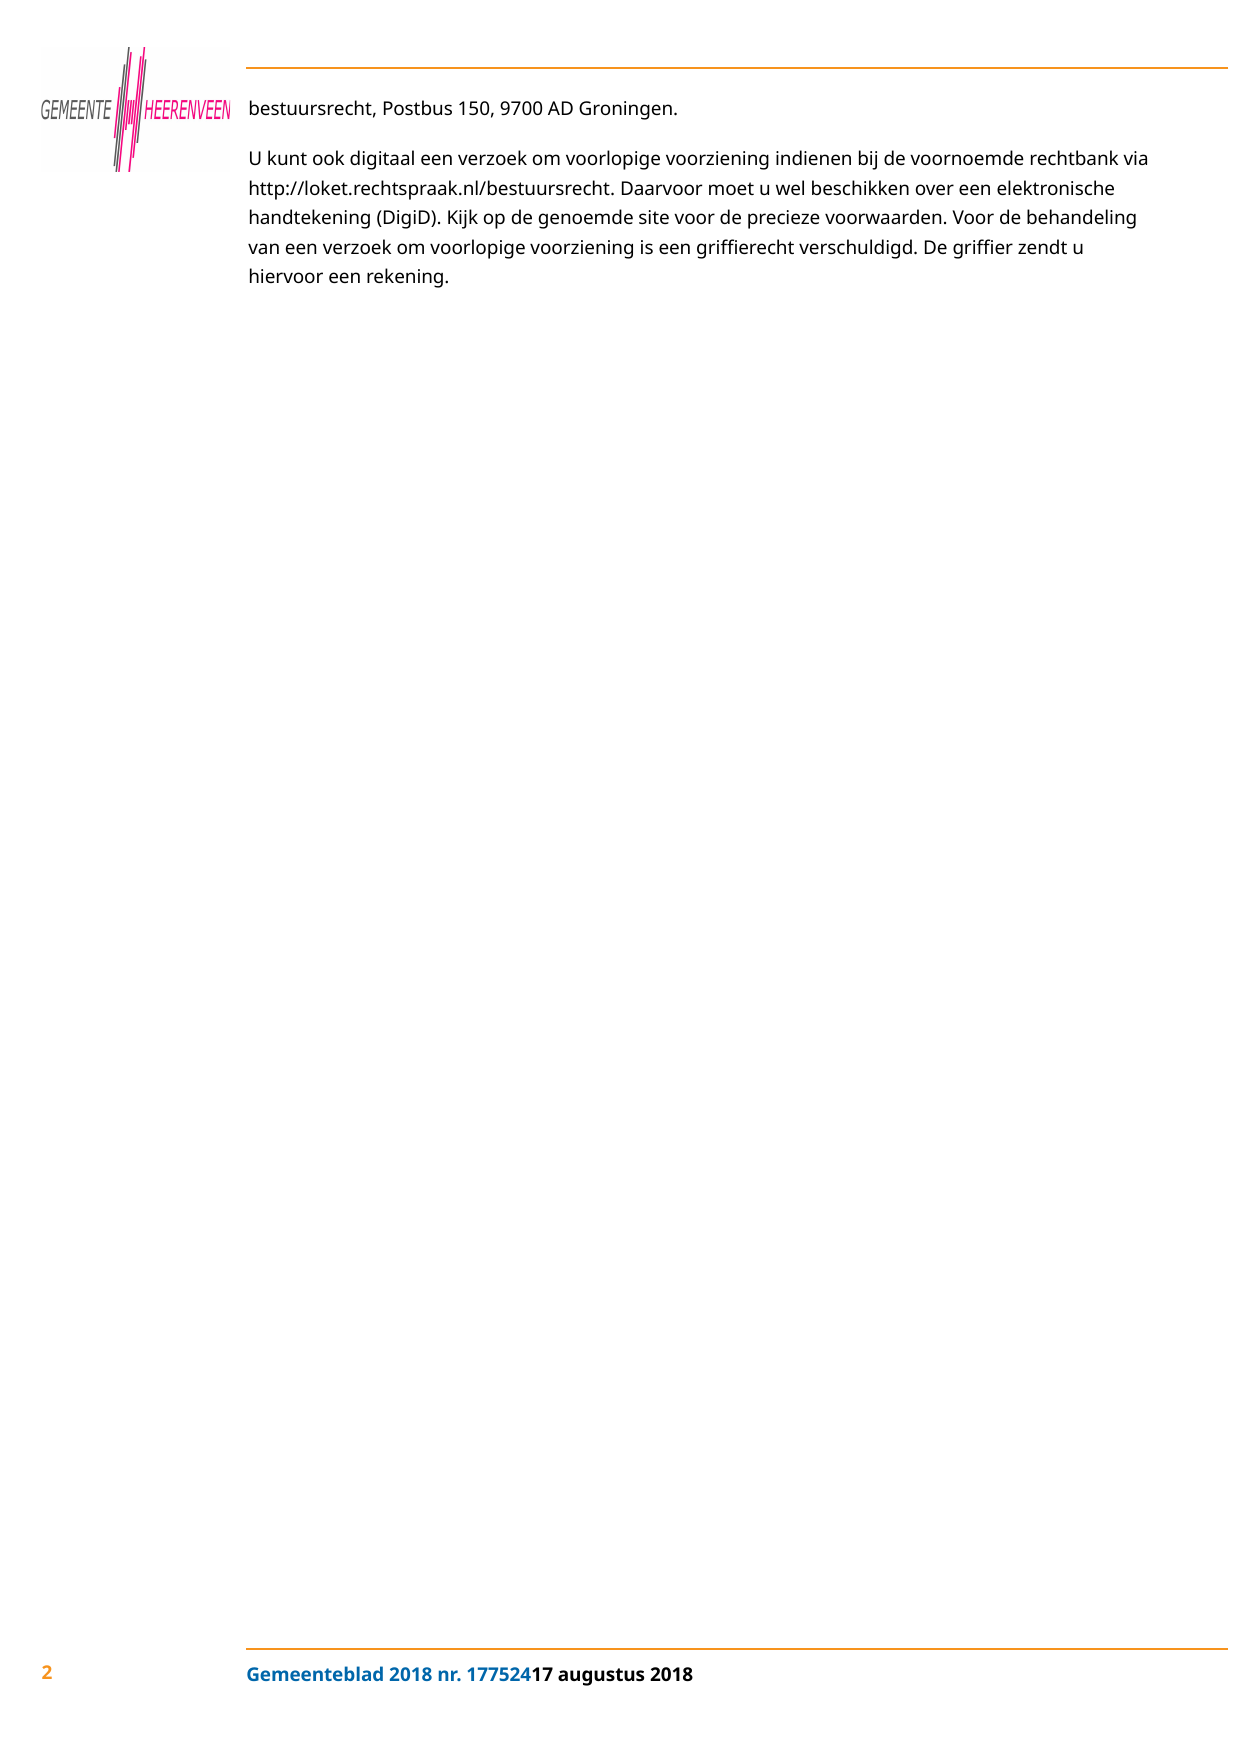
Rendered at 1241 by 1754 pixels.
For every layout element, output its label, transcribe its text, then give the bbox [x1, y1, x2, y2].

text bestuursrecht, Postbus 150, 9700 AD Groningen. [248, 95, 1152, 121]
picture [41, 47, 231, 172]
text U kunt ook digitaal een verzoek om voorlopige voorziening indienen bij de voornoemde rechtbank via http://loket.rechtspraak.nl/bestuursrecht. Daarvoor moet u wel beschikken over een elektronische handtekening (DigiD). Kijk op de genoemde site voor de precieze voorwaarden. Voor de behandeling van een verzoek om voorlopige voorziening is een griffierecht verschuldigd. De griffier zendt u hiervoor een rekening. [248, 145, 1152, 289]
